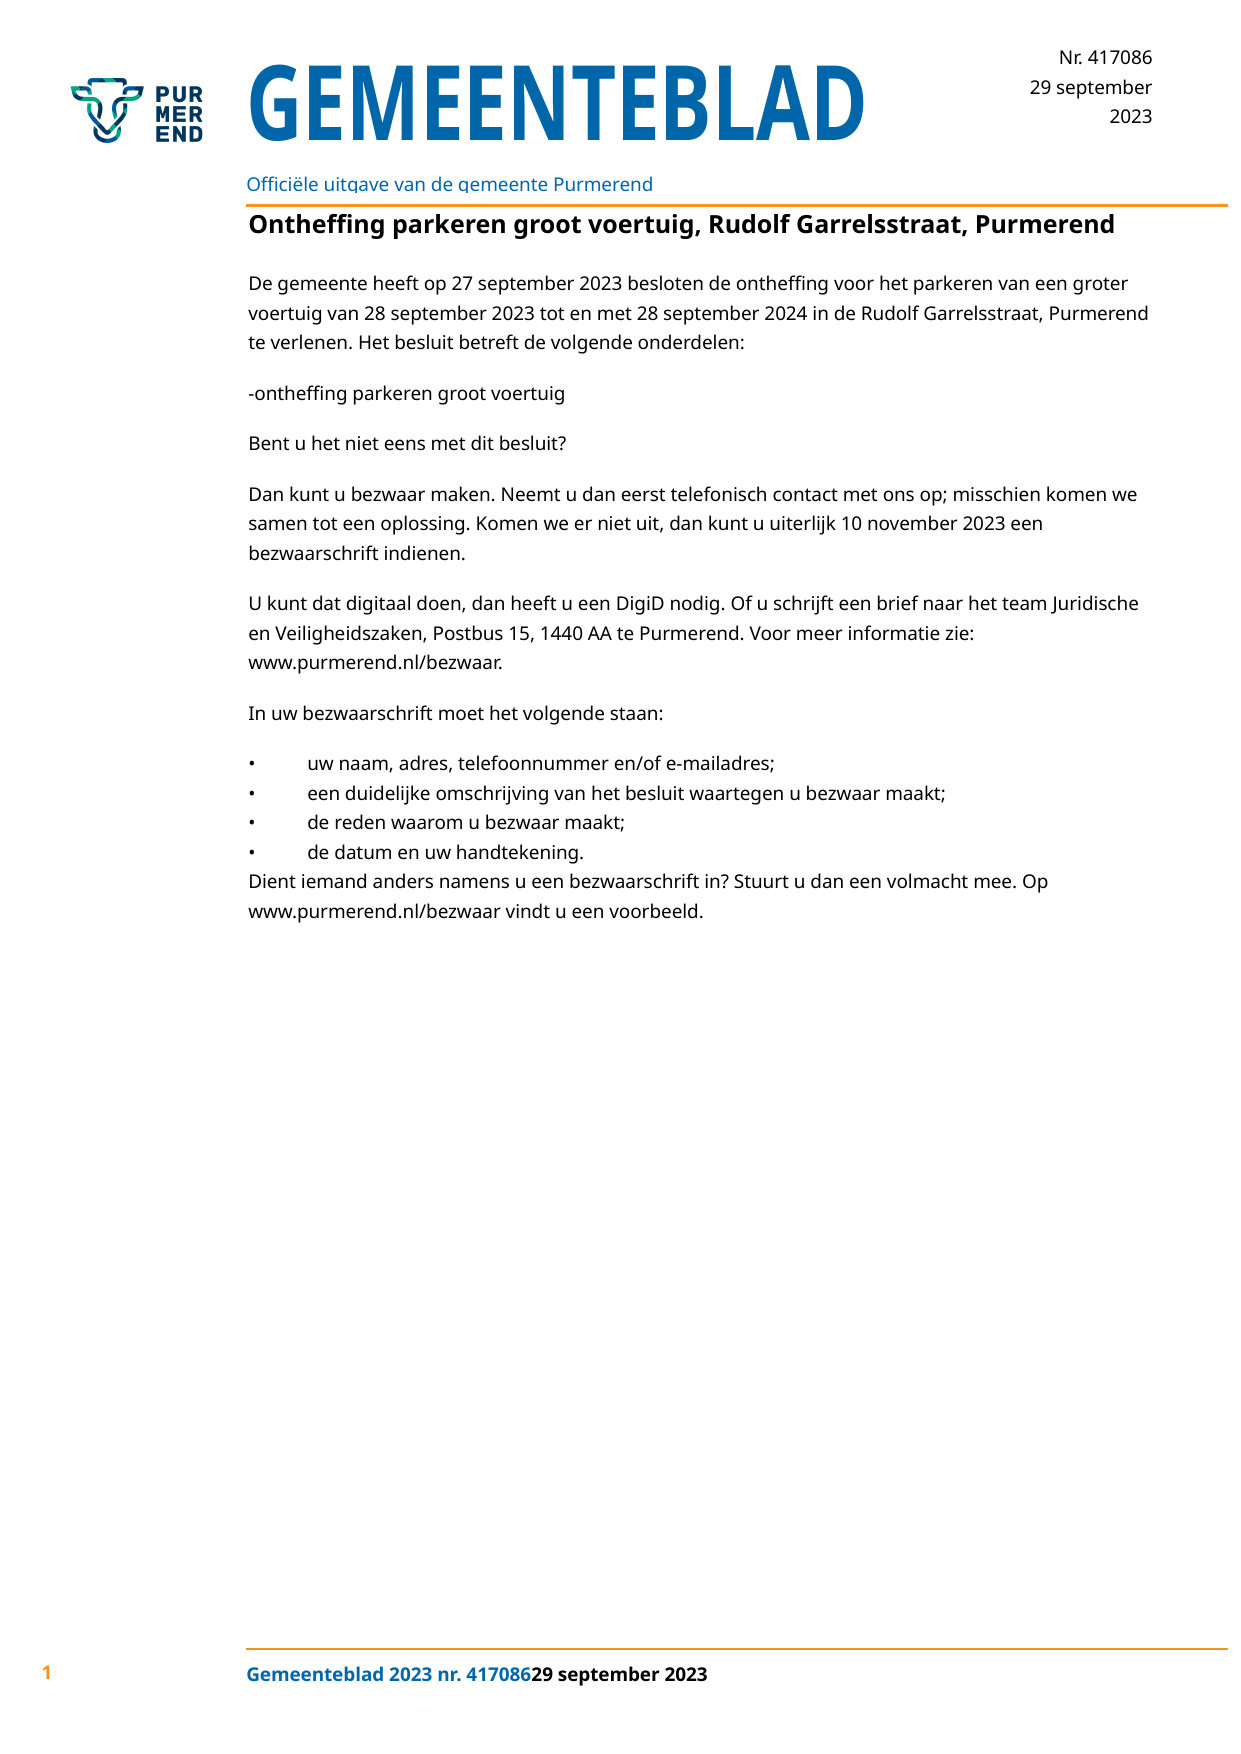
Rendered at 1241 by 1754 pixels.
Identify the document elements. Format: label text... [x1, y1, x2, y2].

text U kunt dat digitaal doen, dan heeft u een DigiD nodig. Of u schrijft een brief naar het team Juridische en Veiligheidszaken, Postbus 15, 1440 AA te Purmerend. Voor meer informatie zie: www.purmerend.nl/bezwaar. [248, 590, 1152, 675]
list uw naam, adres, telefoonnummer en/of e-mailadres; [248, 750, 1152, 776]
text Dient iemand anders namens u een bezwaarschrift in? Stuurt u dan een volmacht mee. Op www.purmerend.nl/bezwaar vindt u een voorbeeld. [248, 869, 1152, 924]
text -ontheffing parkeren groot voertuig [248, 380, 1152, 406]
list de datum en uw handtekening. [248, 839, 1152, 865]
picture [41, 47, 231, 172]
text De gemeente heeft op 27 september 2023 besloten de ontheffing voor het parkeren van een groter voertuig van 28 september 2023 tot en met 28 september 2024 in de Rudolf Garrelsstraat, Purmerend te verlenen. Het besluit betreft de volgende onderdelen: [248, 270, 1152, 355]
text Ontheffing parkeren groot voertuig, Rudolf Garrelsstraat, Purmerend [248, 207, 1152, 241]
list de reden waarom u bezwaar maakt; [248, 809, 1152, 835]
text In uw bezwaarschrift moet het volgende staan: [248, 700, 1152, 726]
text Dan kunt u bezwaar maken. Neemt u dan eerst telefonisch contact met ons op; misschien komen we samen tot een oplossing. Komen we er niet uit, dan kunt u uiterlijk 10 november 2023 een bezwaarschrift indienen. [248, 481, 1152, 566]
list een duidelijke omschrijving van het besluit waartegen u bezwaar maakt; [248, 780, 1152, 806]
text Bent u het niet eens met dit besluit? [248, 430, 1152, 456]
